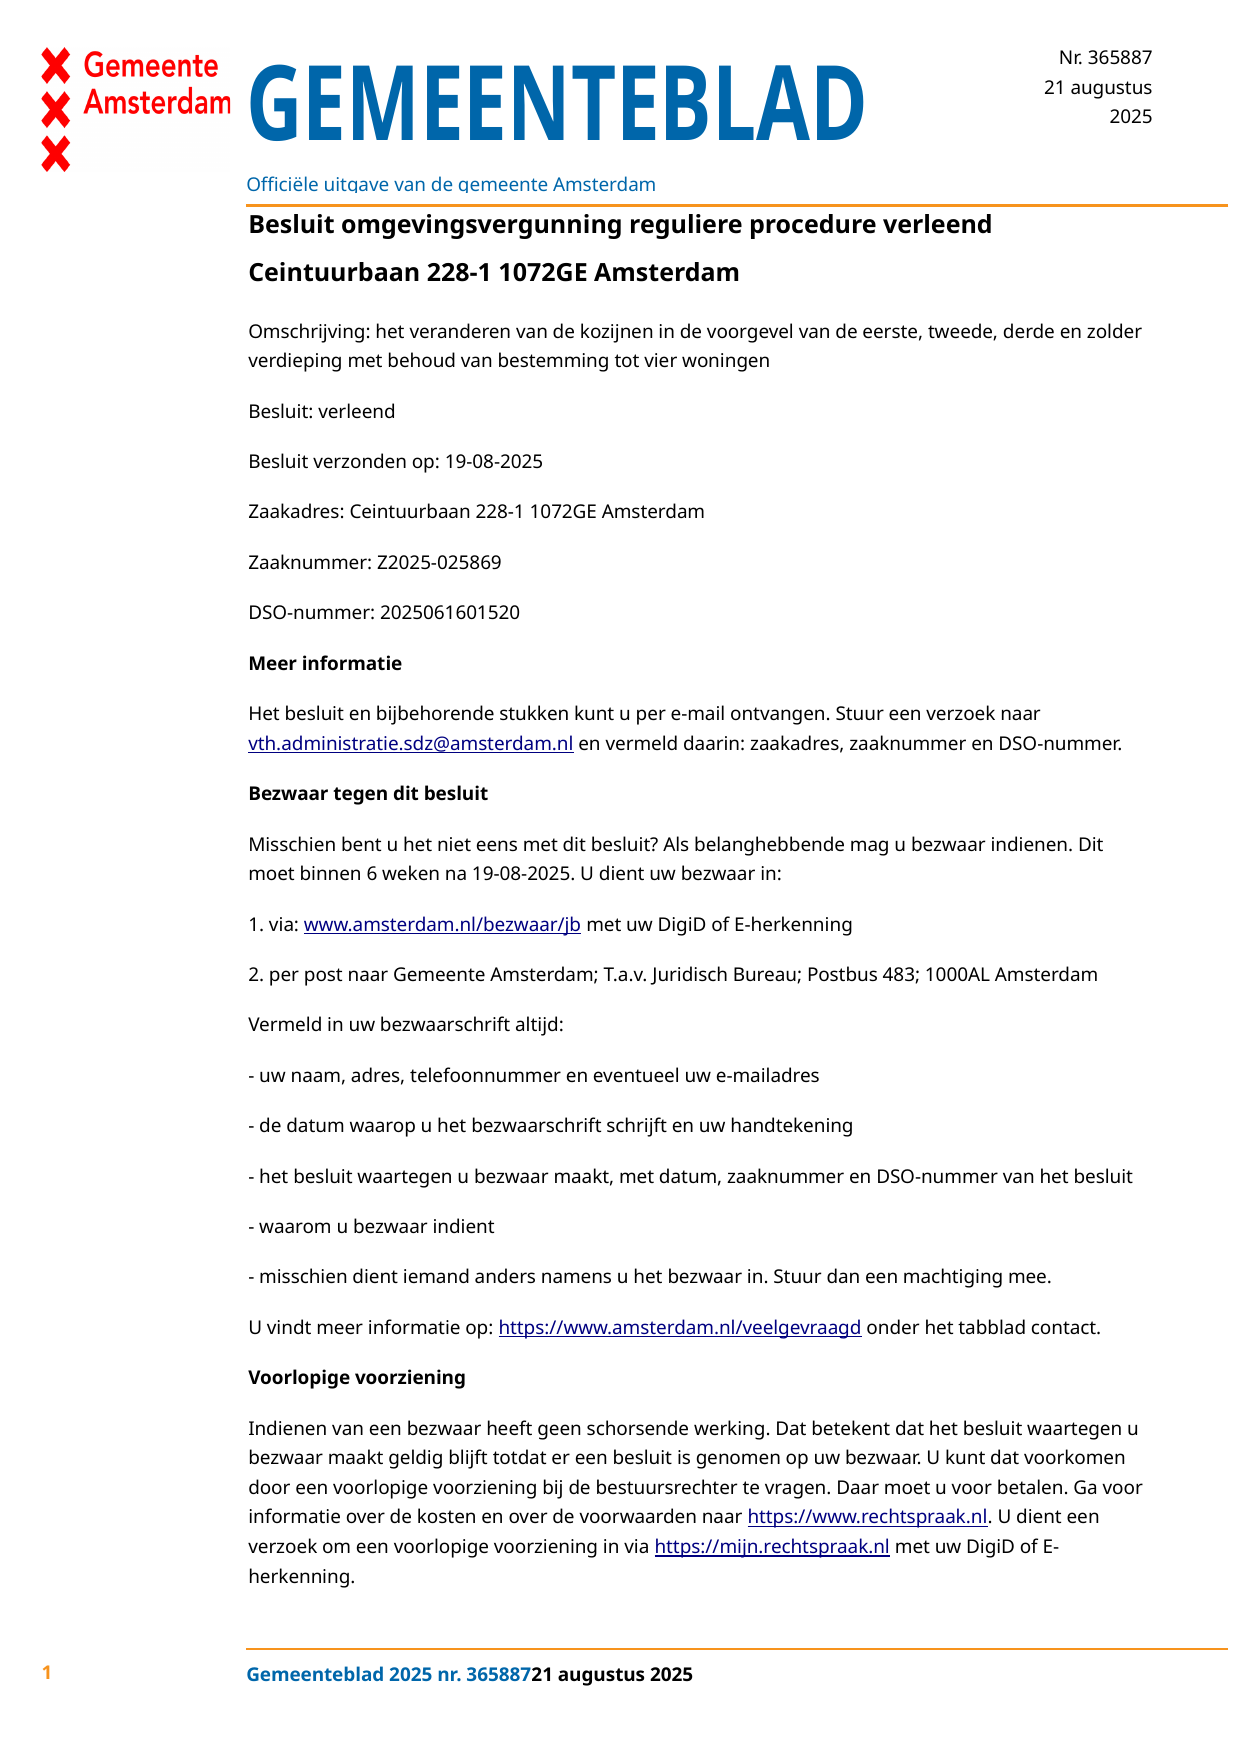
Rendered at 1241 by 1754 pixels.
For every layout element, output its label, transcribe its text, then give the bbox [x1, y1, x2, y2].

text Besluit: verleend [248, 398, 1152, 424]
text 2. per post naar Gemeente Amsterdam; T.a.v. Juridisch Bureau; Postbus 483; 1000AL Amsterdam [248, 961, 1152, 987]
text Bezwaar tegen dit besluit [248, 780, 1152, 806]
text U vindt meer informatie op: https://www.amsterdam.nl/veelgevraagd onder het tabblad contact. [248, 1314, 1152, 1340]
text - waarom u bezwaar indient [248, 1213, 1152, 1239]
text Omschrijving: het veranderen van de kozijnen in de voorgevel van de eerste, tweede, derde en zolder verdieping met behoud van bestemming tot vier woningen [248, 318, 1152, 373]
text DSO-nummer: 2025061601520 [248, 599, 1152, 625]
text 1. via: www.amsterdam.nl/bezwaar/jb met uw DigiD of E-herkenning [248, 911, 1152, 937]
picture [41, 47, 231, 172]
text - het besluit waartegen u bezwaar maakt, met datum, zaaknummer en DSO-nummer van het besluit [248, 1163, 1152, 1189]
text Vermeld in uw bezwaarschrift altijd: [248, 1012, 1152, 1037]
text - de datum waarop u het bezwaarschrift schrijft en uw handtekening [248, 1112, 1152, 1138]
text - uw naam, adres, telefoonnummer en eventueel uw e-mailadres [248, 1062, 1152, 1088]
text - misschien dient iemand anders namens u het bezwaar in. Stuur dan een machtiging mee. [248, 1264, 1152, 1289]
text Meer informatie [248, 650, 1152, 676]
text Voorlopige voorziening [248, 1364, 1152, 1390]
text Indienen van een bezwaar heeft geen schorsende werking. Dat betekent dat het besluit waartegen u bezwaar maakt geldig blijft totdat er een besluit is genomen op uw bezwaar. U kunt dat voorkomen door een voorlopige voorziening bij de bestuursrechter te vragen. Daar moet u voor betalen. Ga voor informatie over de kosten en over de voorwaarden naar https://www.rechtspraak.nl. U dient een verzoek om een voorlopige voorziening in via https://mijn.rechtspraak.nl met uw DigiD of E-herkenning. [248, 1415, 1152, 1589]
text Besluit omgevingsvergunning reguliere procedure verleend Ceintuurbaan 228-1 1072GE Amsterdam [248, 207, 1152, 288]
text Misschien bent u het niet eens met dit besluit? Als belanghebbende mag u bezwaar indienen. Dit moet binnen 6 weken na 19-08-2025. U dient uw bezwaar in: [248, 831, 1152, 886]
text Besluit verzonden op: 19-08-2025 [248, 448, 1152, 474]
text Zaakadres: Ceintuurbaan 228-1 1072GE Amsterdam [248, 499, 1152, 524]
text Het besluit en bijbehorende stukken kunt u per e-mail ontvangen. Stuur een verzoek naar vth.administratie.sdz@amsterdam.nl en vermeld daarin: zaakadres, zaaknummer en DSO-nummer. [248, 700, 1152, 756]
text Zaaknummer: Z2025-025869 [248, 549, 1152, 575]
